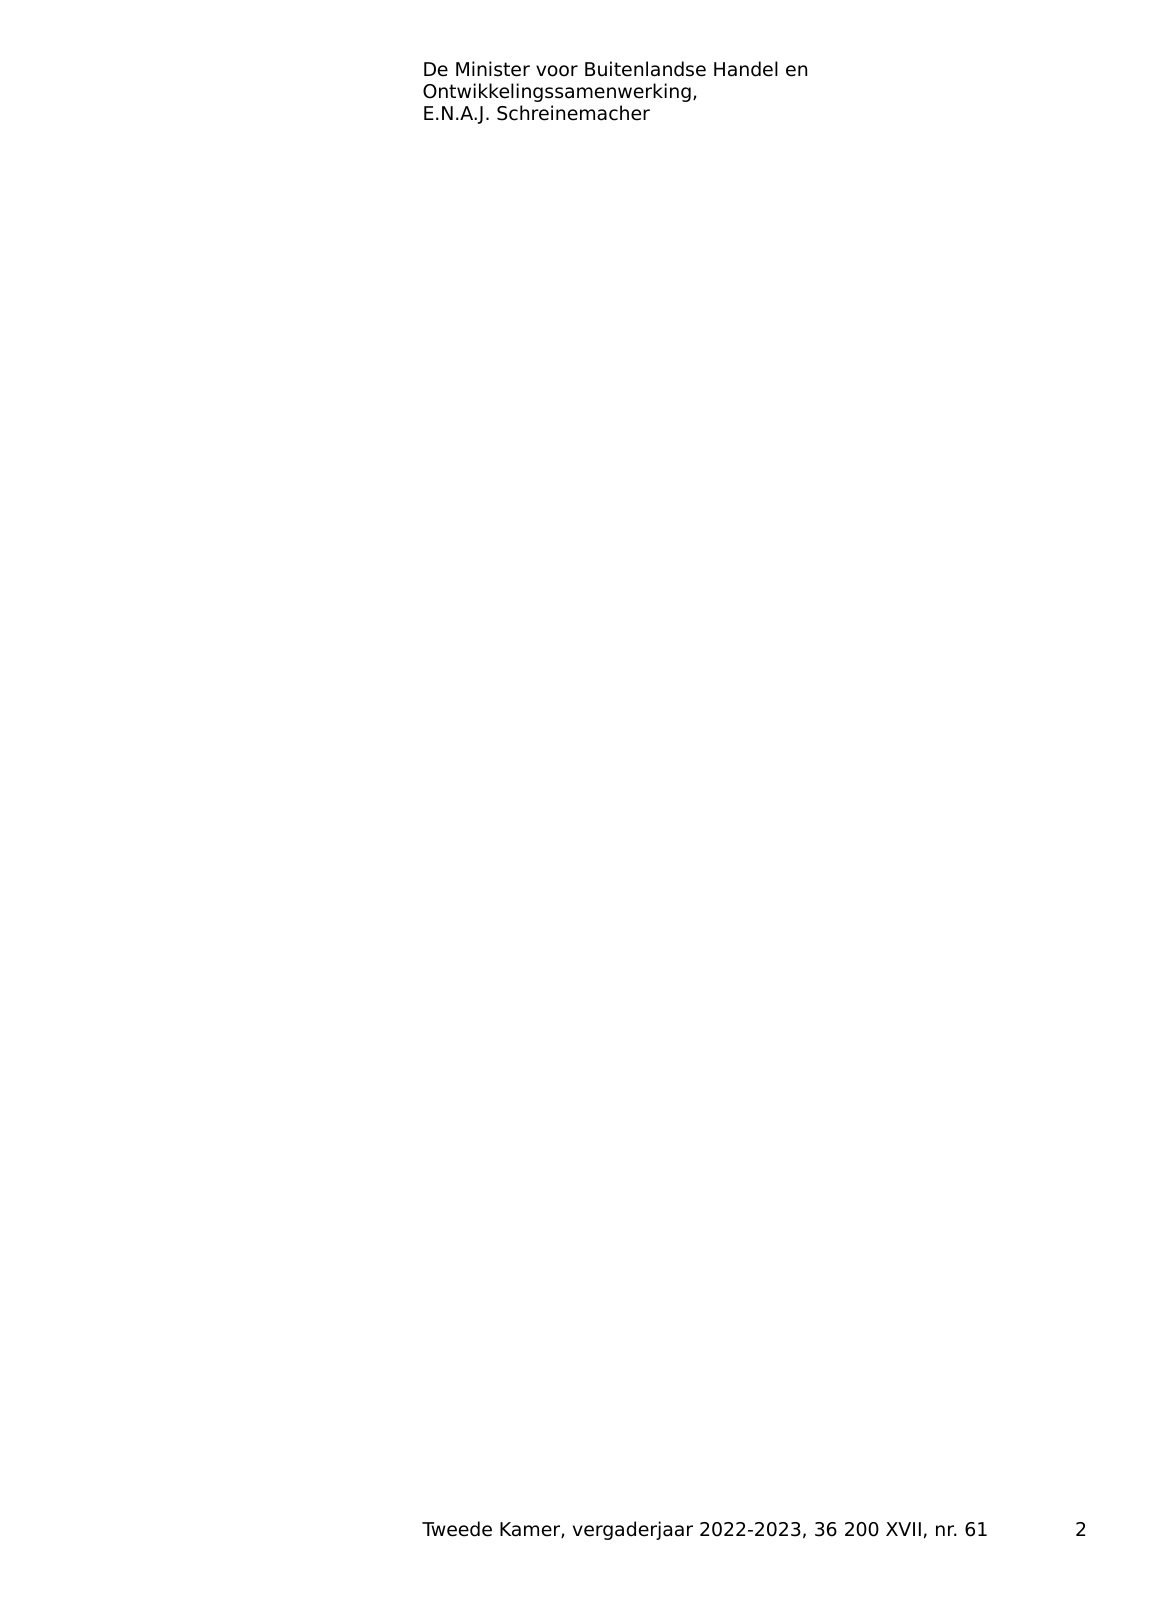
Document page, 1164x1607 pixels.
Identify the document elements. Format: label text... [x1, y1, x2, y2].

text De Minister voor Buitenlandse Handel en Ontwikkelingssamenwerking, E.N.A.J. Schreinemacher [422, 59, 1087, 125]
